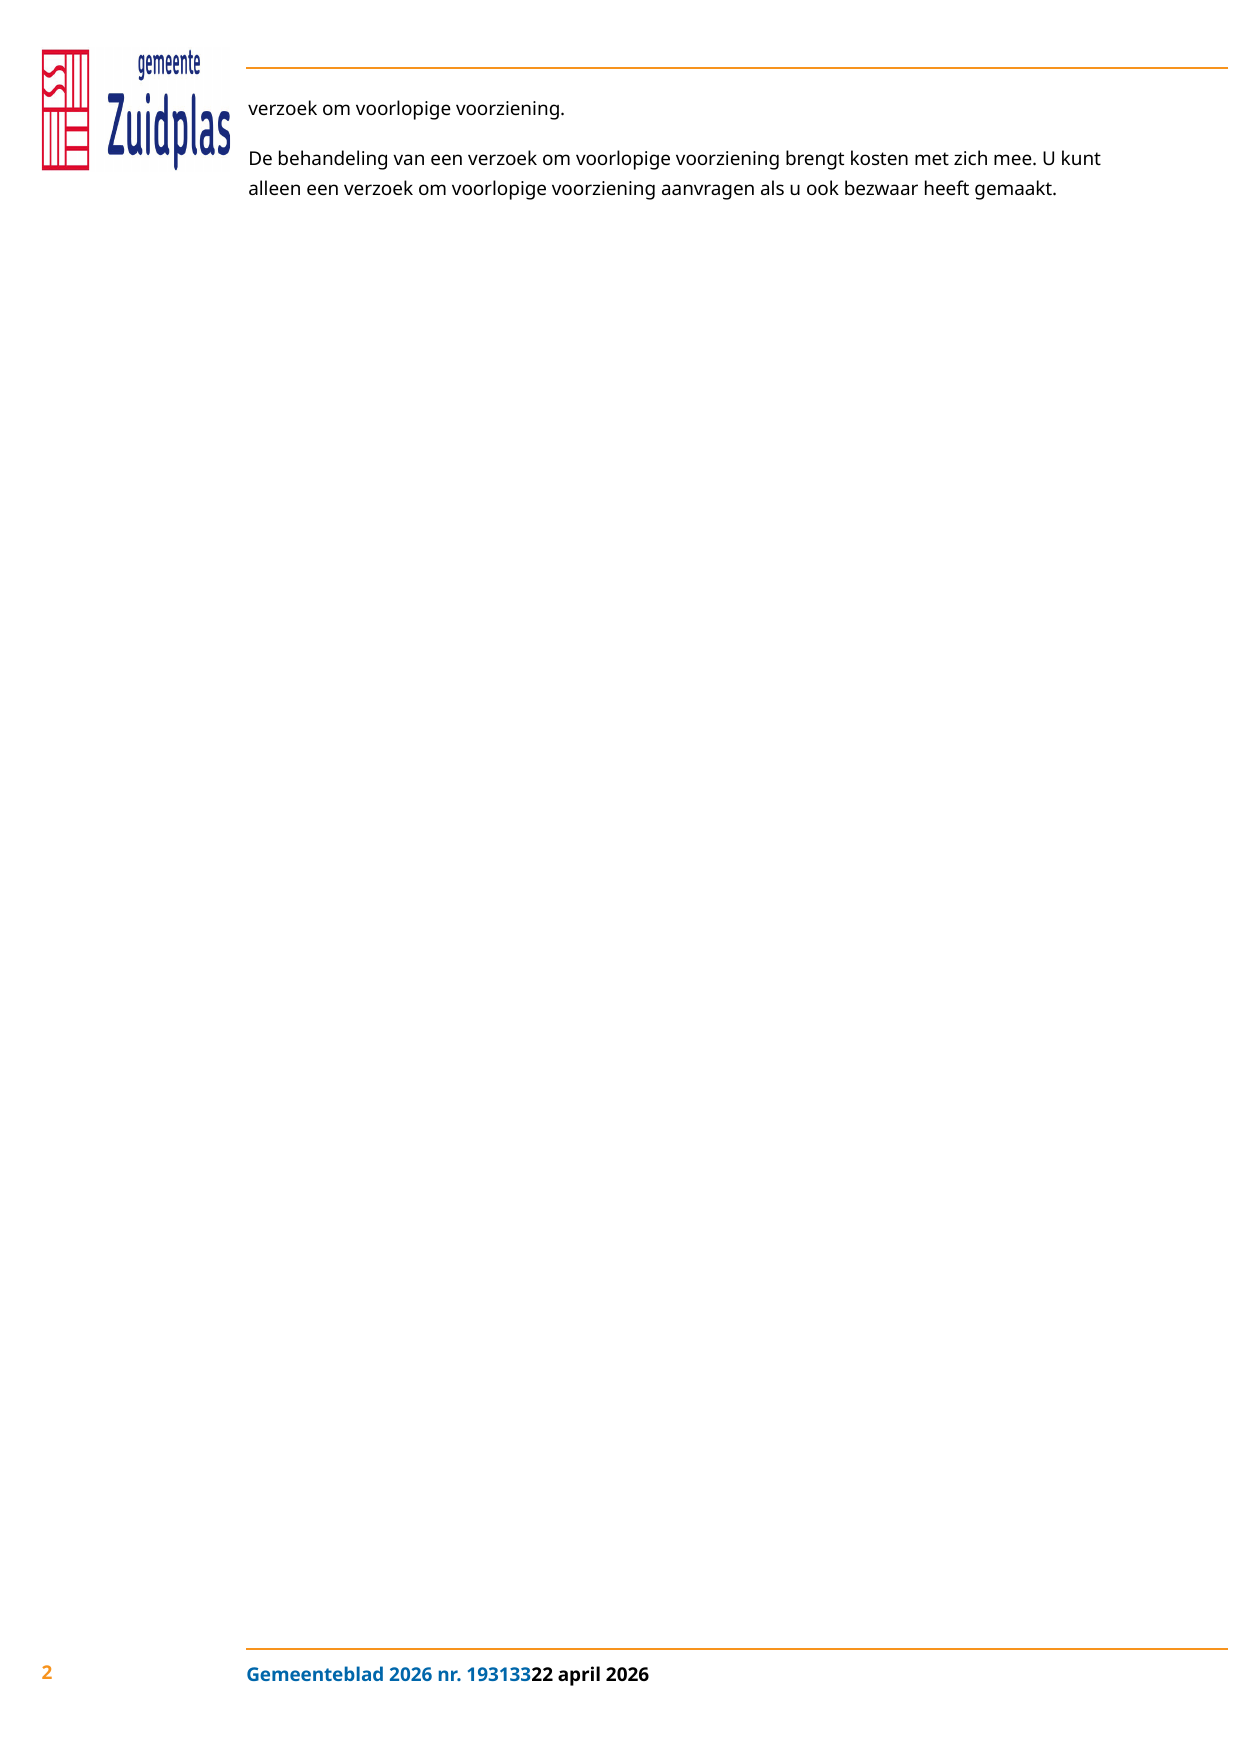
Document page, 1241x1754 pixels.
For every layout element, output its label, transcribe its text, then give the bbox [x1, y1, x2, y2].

text De behandeling van een verzoek om voorlopige voorziening brengt kosten met zich mee. U kunt alleen een verzoek om voorlopige voorziening aanvragen als u ook bezwaar heeft gemaakt. [248, 145, 1152, 201]
text verzoek om voorlopige voorziening. [248, 95, 1152, 121]
picture [41, 47, 231, 172]
